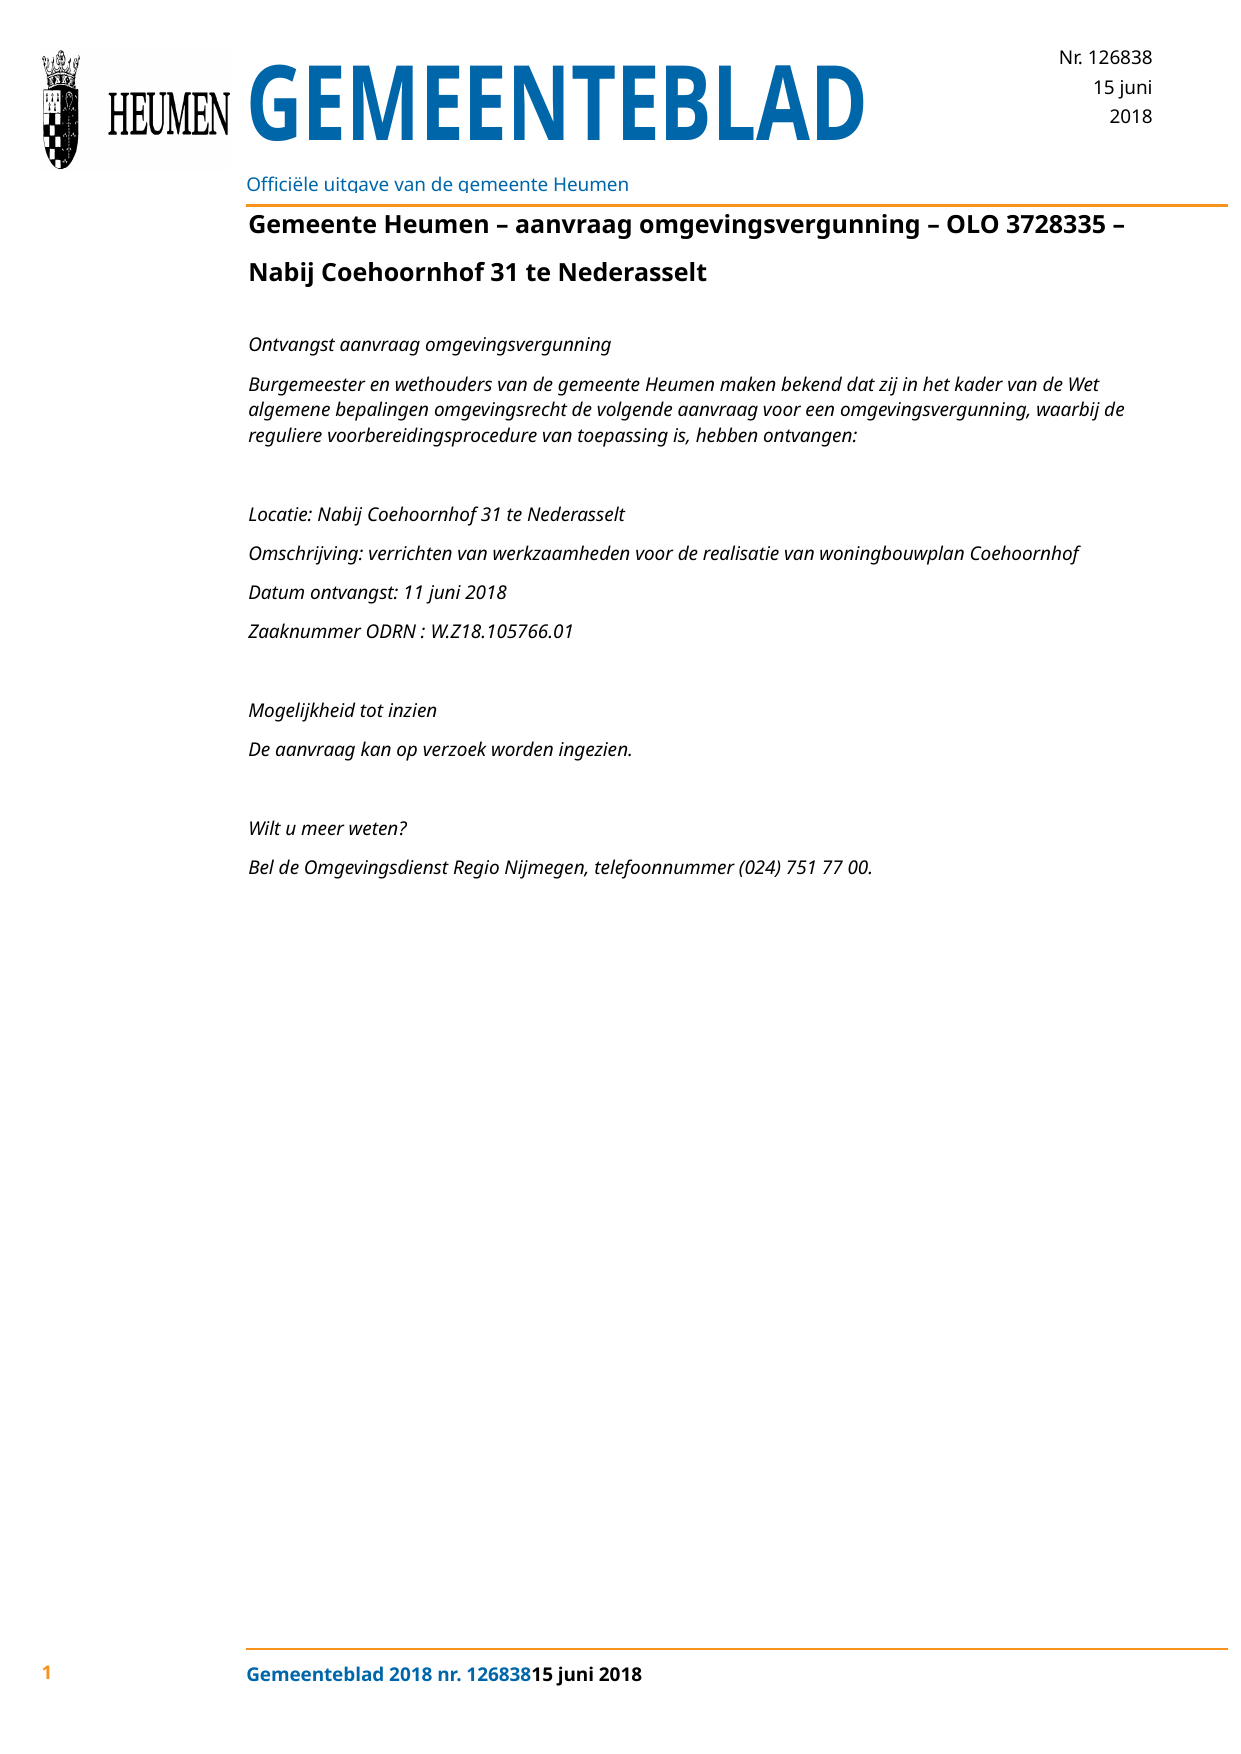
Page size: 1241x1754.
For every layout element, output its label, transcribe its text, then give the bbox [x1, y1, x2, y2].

text Wilt u meer weten? [248, 815, 1152, 841]
text Burgemeester en wethouders van de gemeente Heumen maken bekend dat zij in het kader van de Wet algemene bepalingen omgevingsrecht de volgende aanvraag voor een omgevingsvergunning, waarbij de reguliere voorbereidingsprocedure van toepassing is, hebben ontvangen: [248, 371, 1152, 448]
text Mogelijkheid tot inzien [248, 697, 1152, 723]
text Zaaknummer ODRN : W.Z18.105766.01 [248, 618, 1152, 644]
text Bel de Omgevingsdienst Regio Nijmegen, telefoonnummer (024) 751 77 00. [248, 854, 1152, 880]
picture [41, 47, 231, 172]
text Omschrijving: verrichten van werkzaamheden voor de realisatie van woningbouwplan Coehoornhof [248, 540, 1152, 566]
text Ontvangst aanvraag omgevingsvergunning [248, 331, 1152, 357]
text Locatie: Nabij Coehoornhof 31 te Nederasselt [248, 501, 1152, 526]
text Gemeente Heumen – aanvraag omgevingsvergunning – OLO 3728335 – Nabij Coehoornhof 31 te Nederasselt [248, 207, 1152, 288]
text De aanvraag kan op verzoek worden ingezien. [248, 736, 1152, 762]
text Datum ontvangst: 11 juni 2018 [248, 579, 1152, 605]
